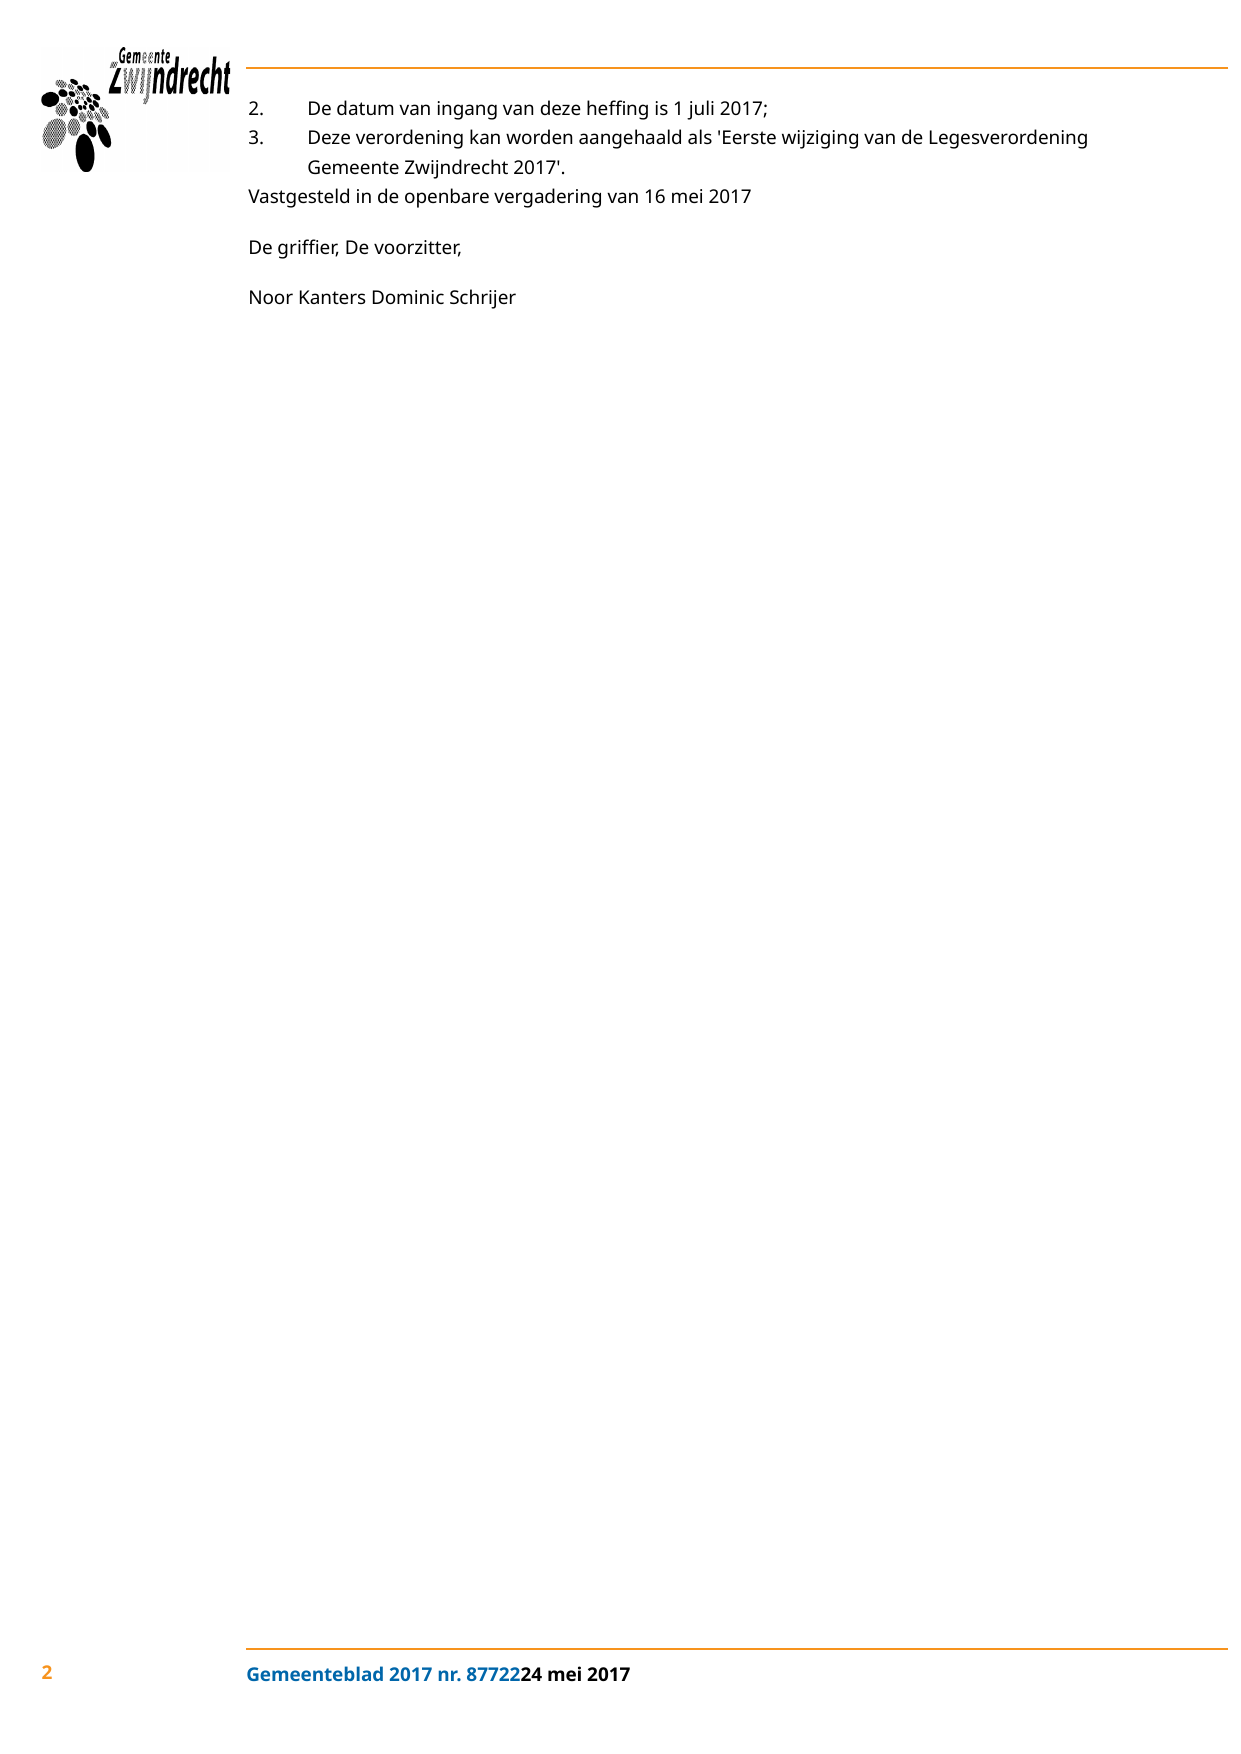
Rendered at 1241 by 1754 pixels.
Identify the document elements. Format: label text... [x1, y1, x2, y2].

text Vastgesteld in de openbare vergadering van 16 mei 2017 [248, 183, 1152, 209]
list De datum van ingang van deze heffing is 1 juli 2017; [248, 95, 1152, 121]
picture [41, 47, 231, 172]
list Deze verordening kan worden aangehaald als 'Eerste wijziging van de Legesverordening Gemeente Zwijndrecht 2017'. [248, 124, 1152, 180]
text De griffier, De voorzitter, [248, 234, 1152, 260]
text Noor Kanters Dominic Schrijer [248, 284, 1152, 310]
